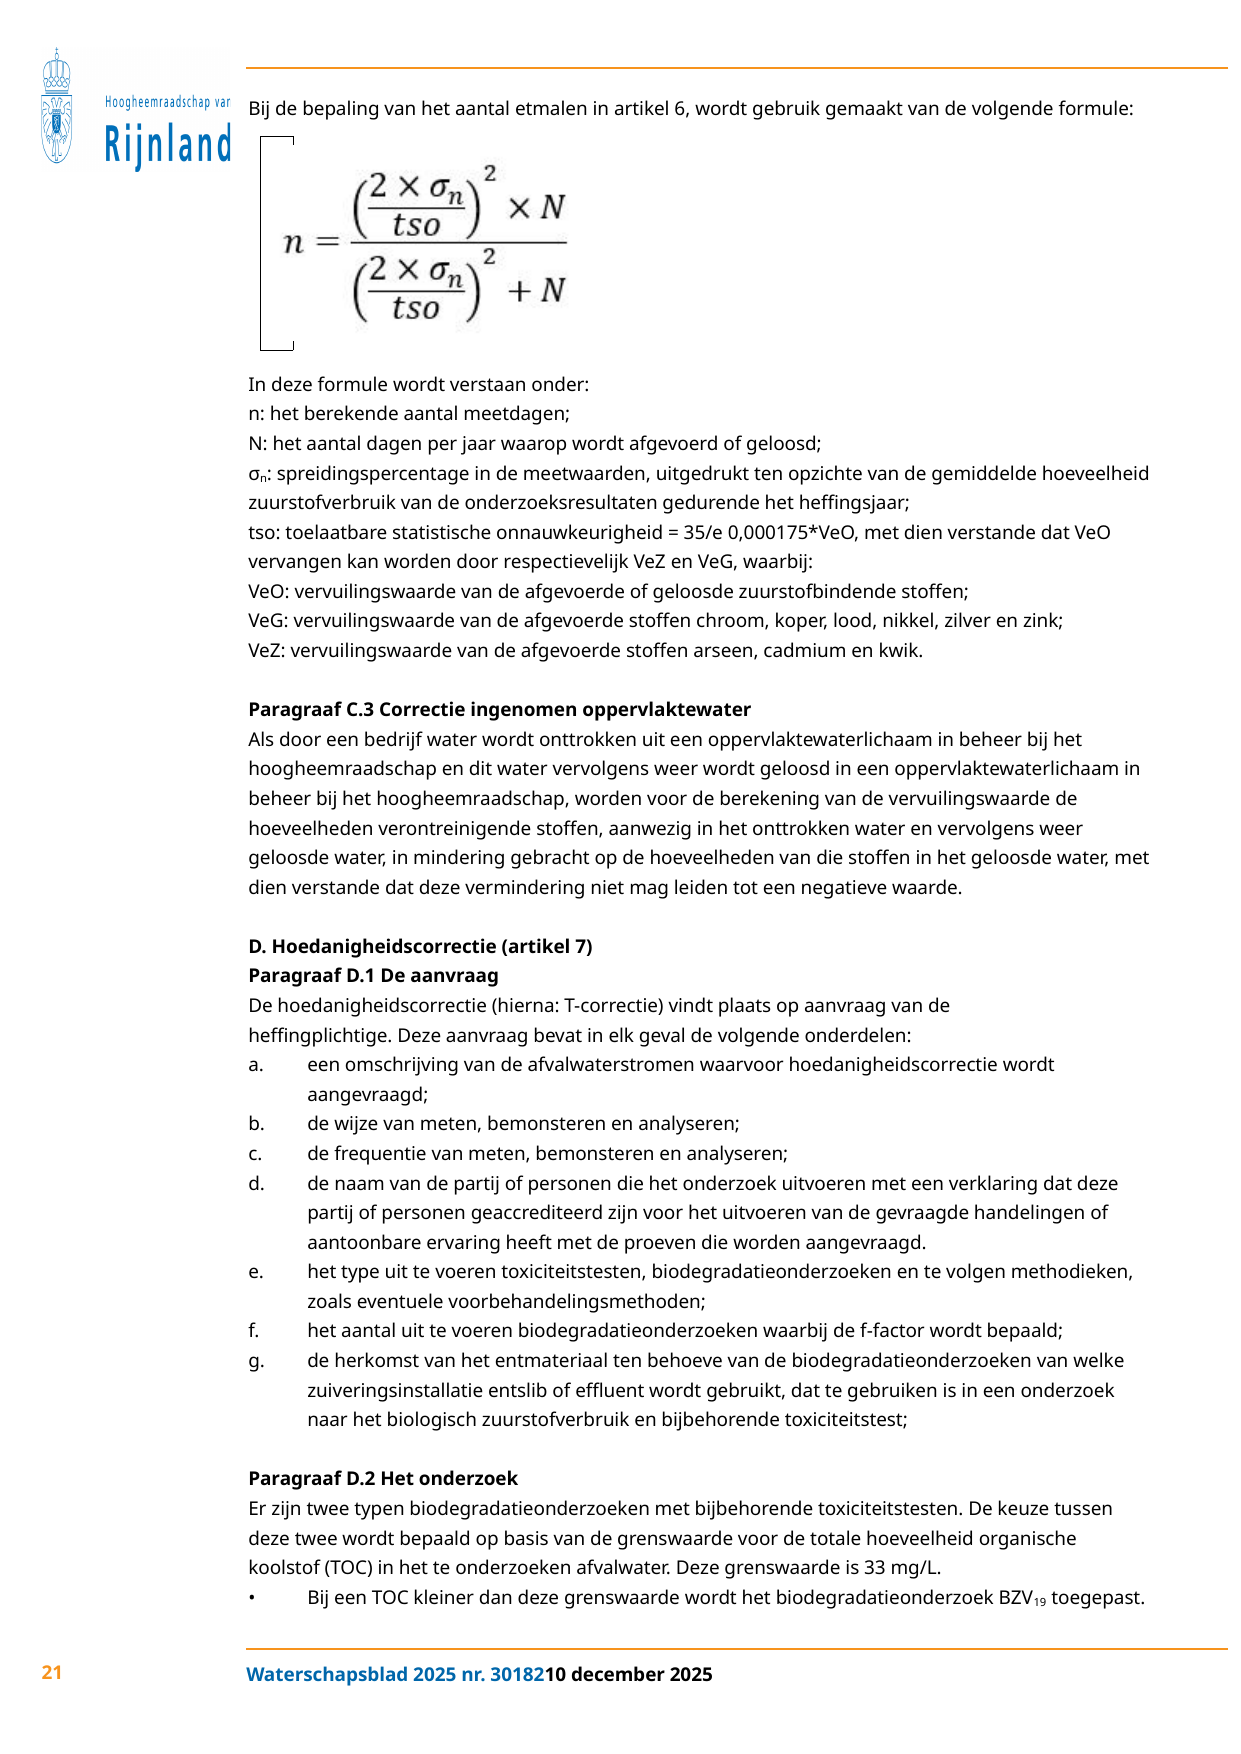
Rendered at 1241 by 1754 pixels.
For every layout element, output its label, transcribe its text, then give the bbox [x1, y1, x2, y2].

text Als door een bedrijf water wordt onttrokken uit een oppervlaktewaterlichaam in beheer bij het hoogheemraadschap en dit water vervolgens weer wordt geloosd in een oppervlaktewaterlichaam in beheer bij het hoogheemraadschap, worden voor de berekening van de vervuilingswaarde de hoeveelheden verontreinigende stoffen, aanwezig in het onttrokken water en vervolgens weer geloosde water, in mindering gebracht op de hoeveelheden van die stoffen in het geloosde water, met dien verstande dat deze vermindering niet mag leiden tot een negatieve waarde. [248, 726, 1152, 900]
list een omschrijving van de afvalwaterstromen waarvoor hoedanigheidscorrectie wordt aangevraagd; [248, 1051, 1152, 1107]
text heffingplichtige. Deze aanvraag bevat in elk geval de volgende onderdelen: [248, 1022, 1152, 1048]
text VeZ: vervuilingswaarde van de afgevoerde stoffen arseen, cadmium en kwik. [248, 637, 1152, 663]
list het aantal uit te voeren biodegradatieonderzoeken waarbij de f-factor wordt bepaald; [248, 1318, 1152, 1343]
text σn: spreidingspercentage in de meetwaarden, uitgedrukt ten opzichte van de gemiddelde hoeveelheid zuurstofverbruik van de onderzoeksresultaten gedurende het heffingsjaar; [248, 460, 1152, 515]
list de frequentie van meten, bemonsteren en analyseren; [248, 1140, 1152, 1166]
text Paragraaf D.1 De aanvraag [248, 963, 1152, 988]
text Er zijn twee typen biodegradatieonderzoeken met bijbehorende toxiciteitstesten. De keuze tussen deze twee wordt bepaald op basis van de grenswaarde voor de totale hoeveelheid organische koolstof (TOC) in het te onderzoeken afvalwater. Deze grenswaarde is 33 mg/L. [248, 1495, 1152, 1580]
list de wijze van meten, bemonsteren en analyseren; [248, 1111, 1152, 1136]
list de herkomst van het entmateriaal ten behoeve van de biodegradatieonderzoeken van welke zuiveringsinstallatie entslib of effluent wordt gebruikt, dat te gebruiken is in een onderzoek naar het biologisch zuurstofverbruik en bijbehorende toxiciteitstest; [248, 1347, 1152, 1432]
text Bij de bepaling van het aantal etmalen in artikel 6, wordt gebruik gemaakt van de volgende formule: [248, 95, 1152, 121]
text VeG: vervuilingswaarde van de afgevoerde stoffen chroom, koper, lood, nikkel, zilver en zink; [248, 608, 1152, 633]
picture [41, 47, 231, 172]
text VeO: vervuilingswaarde van de afgevoerde of geloosde zuurstofbindende stoffen; [248, 578, 1152, 604]
picture [268, 145, 586, 341]
text Paragraaf C.3 Correctie ingenomen oppervlaktewater [248, 696, 1152, 722]
text tso: toelaatbare statistische onnauwkeurigheid = 35/e 0,000175*VeO, met dien verstande dat VeO vervangen kan worden door respectievelijk VeZ en VeG, waarbij: [248, 519, 1152, 574]
list Bij een TOC kleiner dan deze grenswaarde wordt het biodegradatieonderzoek BZV19 toegepast. [248, 1584, 1152, 1610]
text De hoedanigheidscorrectie (hierna: T-correctie) vindt plaats op aanvraag van de [248, 992, 1152, 1018]
text n: het berekende aantal meetdagen; [248, 401, 1152, 426]
text D. Hoedanigheidscorrectie (artikel 7) [248, 933, 1152, 959]
text N: het aantal dagen per jaar waarop wordt afgevoerd of geloosd; [248, 430, 1152, 456]
list de naam van de partij of personen die het onderzoek uitvoeren met een verklaring dat deze partij of personen geaccrediteerd zijn voor het uitvoeren van de gevraagde handelingen of aantoonbare ervaring heeft met de proeven die worden aangevraagd. [248, 1170, 1152, 1255]
text Paragraaf D.2 Het onderzoek [248, 1466, 1152, 1491]
text In deze formule wordt verstaan onder: [248, 371, 1152, 397]
list het type uit te voeren toxiciteitstesten, biodegradatieonderzoeken en te volgen methodieken, zoals eventuele voorbehandelingsmethoden; [248, 1258, 1152, 1314]
